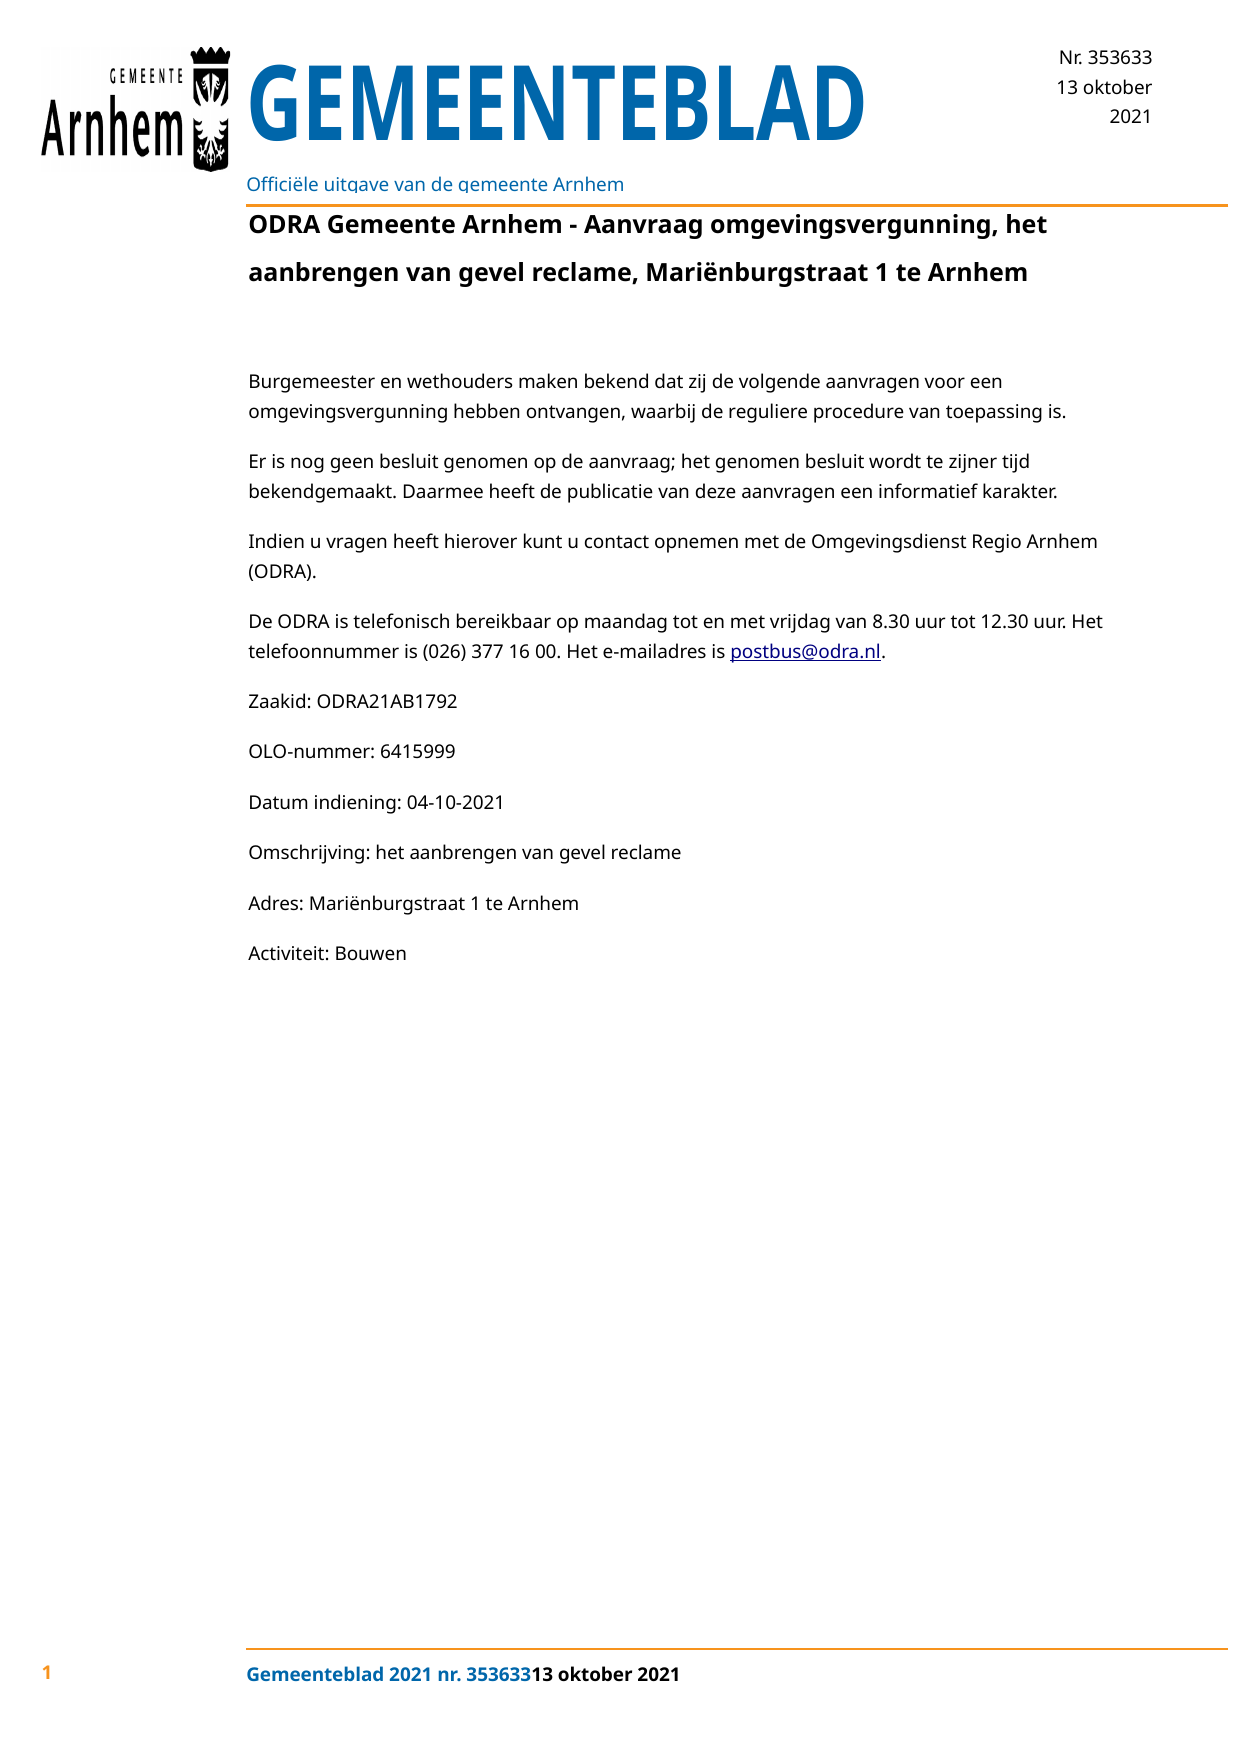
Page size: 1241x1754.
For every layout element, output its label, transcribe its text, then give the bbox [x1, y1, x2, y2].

picture [41, 47, 231, 172]
text Indien u vragen heeft hierover kunt u contact opnemen met de Omgevingsdienst Regio Arnhem (ODRA). [248, 528, 1152, 584]
text OLO-nummer: 6415999 [248, 739, 1152, 764]
text ODRA Gemeente Arnhem - Aanvraag omgevingsvergunning, het aanbrengen van gevel reclame, Mariënburgstraat 1 te Arnhem [248, 207, 1152, 288]
text Activiteit: Bouwen [248, 940, 1152, 966]
text Burgemeester en wethouders maken bekend dat zij de volgende aanvragen voor een omgevingsvergunning hebben ontvangen, waarbij de reguliere procedure van toepassing is. [248, 368, 1152, 424]
text Adres: Mariënburgstraat 1 te Arnhem [248, 890, 1152, 916]
text De ODRA is telefonisch bereikbaar op maandag tot en met vrijdag van 8.30 uur tot 12.30 uur. Het telefoonnummer is (026) 377 16 00. Het e-mailadres is postbus@odra.nl. [248, 608, 1152, 664]
text Er is nog geen besluit genomen op de aanvraag; het genomen besluit wordt te zijner tijd bekendgemaakt. Daarmee heeft de publicatie van deze aanvragen een informatief karakter. [248, 448, 1152, 504]
text Omschrijving: het aanbrengen van gevel reclame [248, 839, 1152, 865]
text Zaakid: ODRA21AB1792 [248, 688, 1152, 714]
text Datum indiening: 04-10-2021 [248, 789, 1152, 815]
